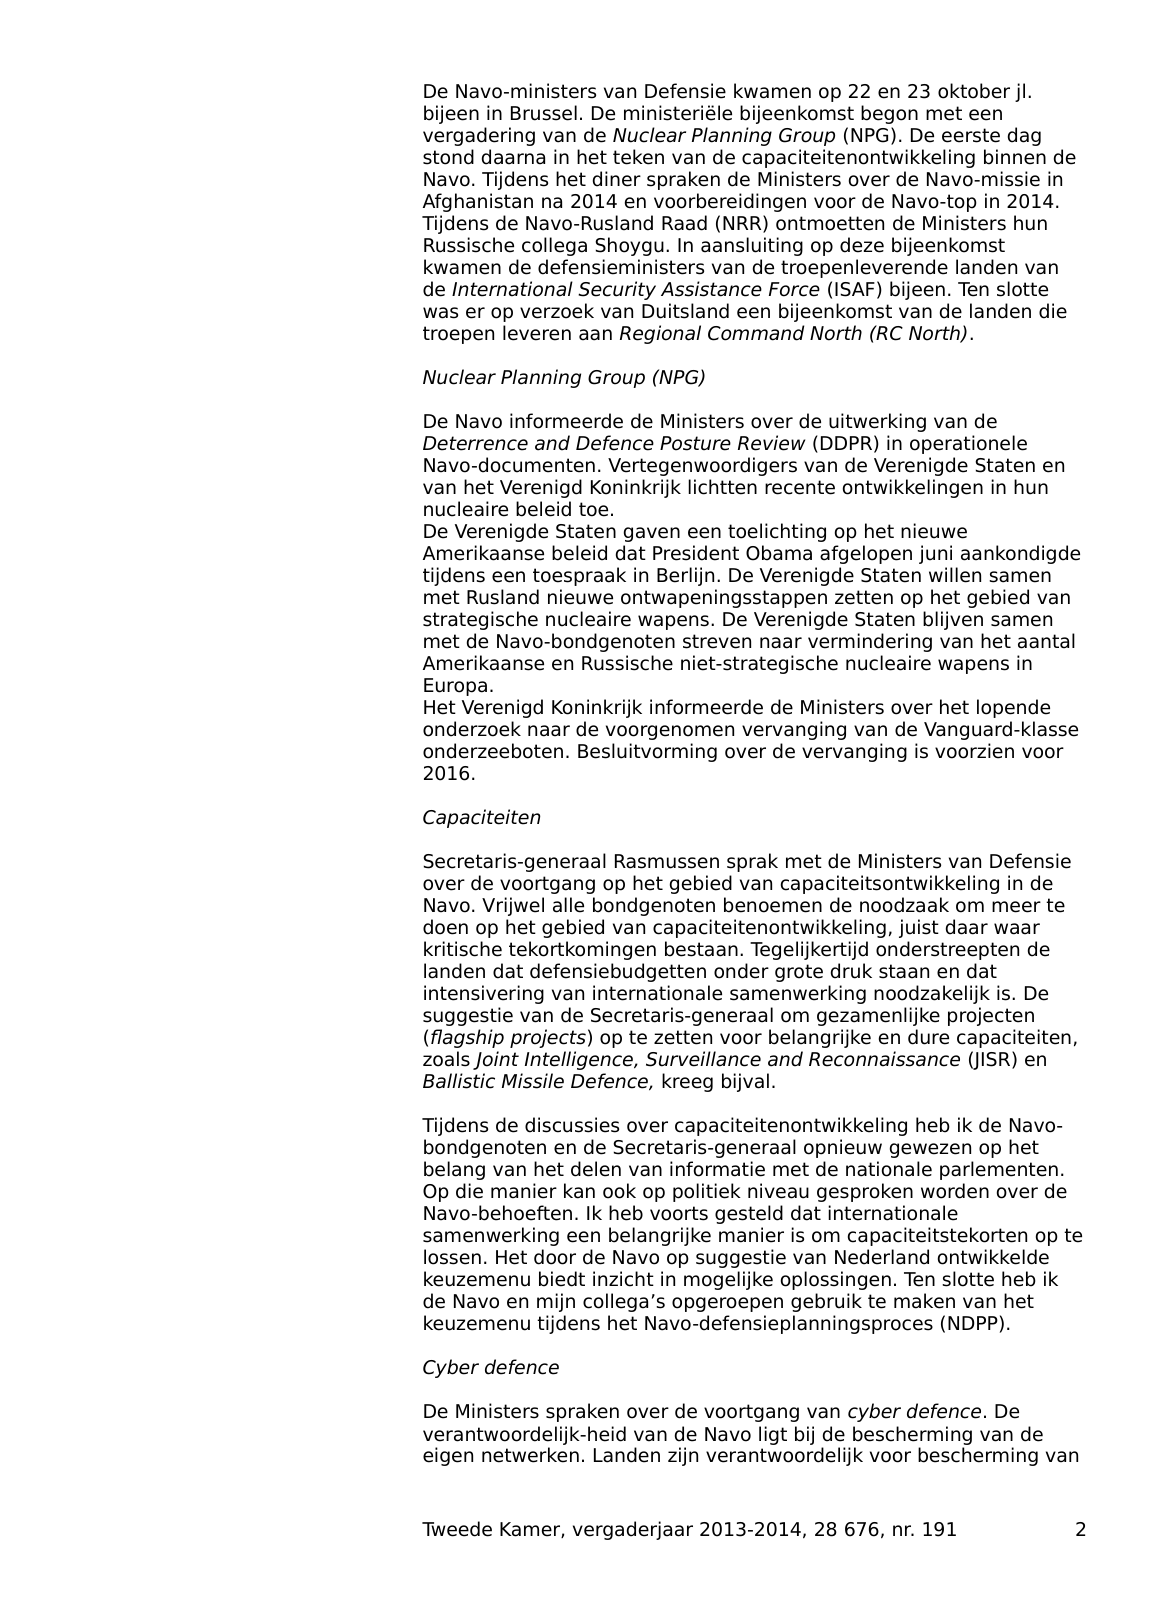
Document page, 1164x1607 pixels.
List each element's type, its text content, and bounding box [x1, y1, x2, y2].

subtitle Nuclear Planning Group (NPG) [422, 367, 1087, 389]
text De Navo-ministers van Defensie kwamen op 22 en 23 oktober jl. bijeen in Brussel. De ministeriële bijeenkomst begon met een vergadering van de Nuclear Planning Group (NPG). De eerste dag stond daarna in het teken van de capaciteitenontwikkeling binnen de Navo. Tijdens het diner spraken de Ministers over de Navo-missie in Afghanistan na 2014 en voorbereidingen voor de Navo-top in 2014. Tijdens de Navo-Rusland Raad (NRR) ontmoetten de Ministers hun Russische collega Shoygu. In aansluiting op deze bijeenkomst kwamen de defensieministers van de troepenleverende landen van de International Security Assistance Force (ISAF) bijeen. Ten slotte was er op verzoek van Duitsland een bijeenkomst van de landen die troepen leveren aan Regional Command North (RC North). [422, 81, 1087, 345]
text Secretaris-generaal Rasmussen sprak met de Ministers van Defensie over de voortgang op het gebied van capaciteitsontwikkeling in de Navo. Vrijwel alle bondgenoten benoemen de noodzaak om meer te doen op het gebied van capaciteitenontwikkeling, juist daar waar kritische tekortkomingen bestaan. Tegelijkertijd onderstreepten de landen dat defensiebudgetten onder grote druk staan en dat intensivering van internationale samenwerking noodzakelijk is. De suggestie van de Secretaris-generaal om gezamenlijke projecten (flagship projects) op te zetten voor belangrijke en dure capaciteiten, zoals Joint Intelligence, Surveillance and Reconnaissance (JISR) en Ballistic Missile Defence, kreeg bijval. [422, 851, 1087, 1093]
subtitle Capaciteiten [422, 807, 1087, 829]
text Tijdens de discussies over capaciteitenontwikkeling heb ik de Navo-bondgenoten en de Secretaris-generaal opnieuw gewezen op het belang van het delen van informatie met de nationale parlementen. Op die manier kan ook op politiek niveau gesproken worden over de Navo-behoeften. Ik heb voorts gesteld dat internationale samenwerking een belangrijke manier is om capaciteitstekorten op te lossen. Het door de Navo op suggestie van Nederland ontwikkelde keuzemenu biedt inzicht in mogelijke oplossingen. Ten slotte heb ik de Navo en mijn collega’s opgeroepen gebruik te maken van het keuzemenu tijdens het Navo-defensieplanningsproces (NDPP). [422, 1115, 1087, 1335]
text Het Verenigd Koninkrijk informeerde de Ministers over het lopende onderzoek naar de voorgenomen vervanging van de Vanguard-klasse onderzeeboten. Besluitvorming over de vervanging is voorzien voor 2016. [422, 697, 1087, 785]
text De Ministers spraken over de voortgang van cyber defence. De verantwoordelijk-heid van de Navo ligt bij de bescherming van de eigen netwerken. Landen zijn verantwoordelijk voor bescherming van [422, 1401, 1087, 1467]
text De Verenigde Staten gaven een toelichting op het nieuwe Amerikaanse beleid dat President Obama afgelopen juni aankondigde tijdens een toespraak in Berlijn. De Verenigde Staten willen samen met Rusland nieuwe ontwapeningsstappen zetten op het gebied van strategische nucleaire wapens. De Verenigde Staten blijven samen met de Navo-bondgenoten streven naar vermindering van het aantal Amerikaanse en Russische niet-strategische nucleaire wapens in Europa. [422, 521, 1087, 697]
text De Navo informeerde de Ministers over de uitwerking van de Deterrence and Defence Posture Review (DDPR) in operationele Navo-documenten. Vertegenwoordigers van de Verenigde Staten en van het Verenigd Koninkrijk lichtten recente ontwikkelingen in hun nucleaire beleid toe. [422, 411, 1087, 521]
subtitle Cyber defence [422, 1357, 1087, 1379]
